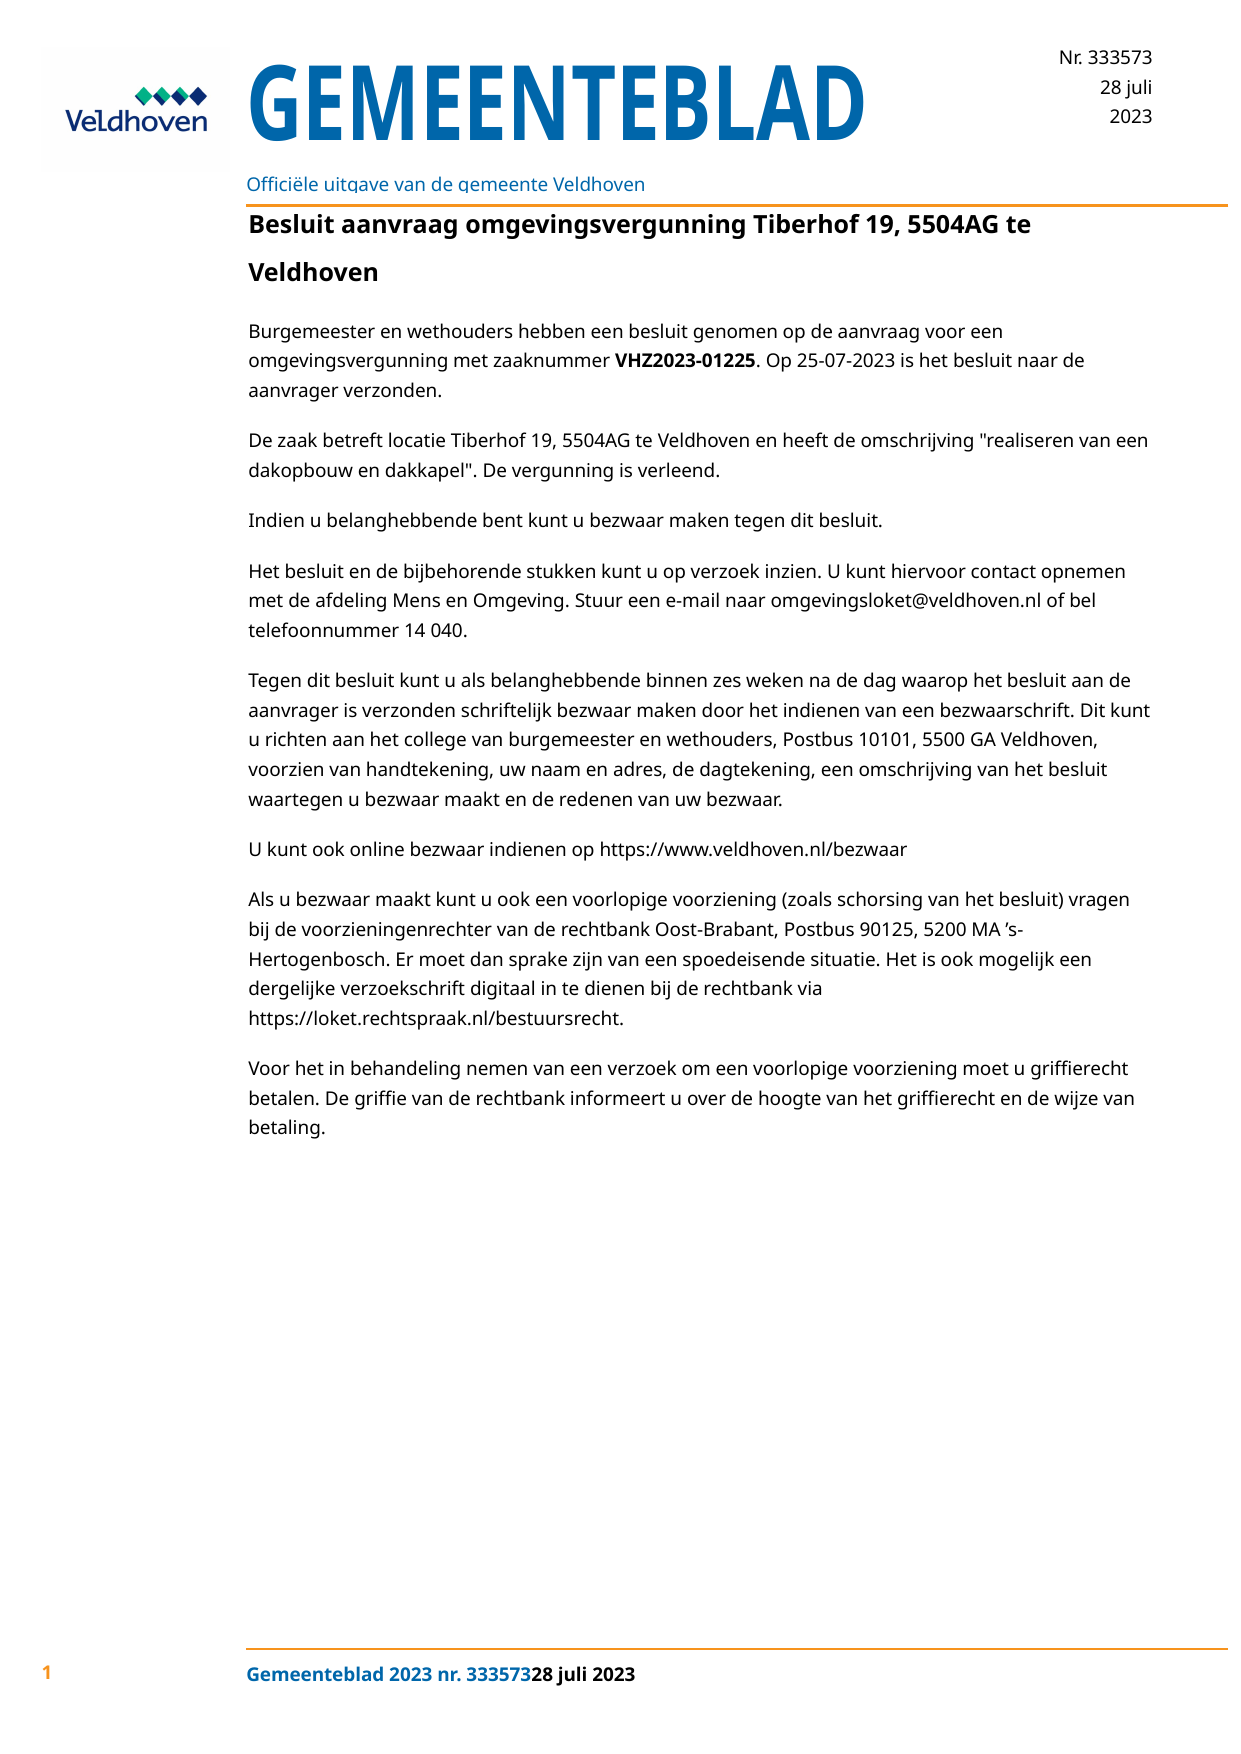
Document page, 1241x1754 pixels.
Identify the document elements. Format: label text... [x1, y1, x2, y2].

text Voor het in behandeling nemen van een verzoek om een voorlopige voorziening moet u griffierecht betalen. De griffie van de rechtbank informeert u over de hoogte van het griffierecht en de wijze van betaling. [248, 1055, 1152, 1140]
text Besluit aanvraag omgevingsvergunning Tiberhof 19, 5504AG te Veldhoven [248, 207, 1152, 288]
picture [41, 47, 231, 172]
text Als u bezwaar maakt kunt u ook een voorlopige voorziening (zoals schorsing van het besluit) vragen bij de voorzieningenrechter van de rechtbank Oost-Brabant, Postbus 90125, 5200 MA ’s-Hertogenbosch. Er moet dan sprake zijn van een spoedeisende situatie. Het is ook mogelijk een dergelijke verzoekschrift digitaal in te dienen bij de rechtbank via https://loket.rechtspraak.nl/bestuursrecht. [248, 887, 1152, 1031]
text Tegen dit besluit kunt u als belanghebbende binnen zes weken na de dag waarop het besluit aan de aanvrager is verzonden schriftelijk bezwaar maken door het indienen van een bezwaarschrift. Dit kunt u richten aan het college van burgemeester en wethouders, Postbus 10101, 5500 GA Veldhoven, voorzien van handtekening, uw naam en adres, de dagtekening, een omschrijving van het besluit waartegen u bezwaar maakt en de redenen van uw bezwaar. [248, 667, 1152, 812]
text De zaak betreft locatie Tiberhof 19, 5504AG te Veldhoven en heeft de omschrijving "realiseren van een dakopbouw en dakkapel". De vergunning is verleend. [248, 427, 1152, 483]
text U kunt ook online bezwaar indienen op https://www.veldhoven.nl/bezwaar [248, 836, 1152, 862]
text Indien u belanghebbende bent kunt u bezwaar maken tegen dit besluit. [248, 507, 1152, 533]
text Het besluit en de bijbehorende stukken kunt u op verzoek inzien. U kunt hiervoor contact opnemen met de afdeling Mens en Omgeving. Stuur een e-mail naar omgevingsloket@veldhoven.nl of bel telefoonnummer 14 040. [248, 558, 1152, 643]
text Burgemeester en wethouders hebben een besluit genomen op de aanvraag voor een omgevingsvergunning met zaaknummer VHZ2023-01225. Op 25-07-2023 is het besluit naar de aanvrager verzonden. [248, 318, 1152, 403]
